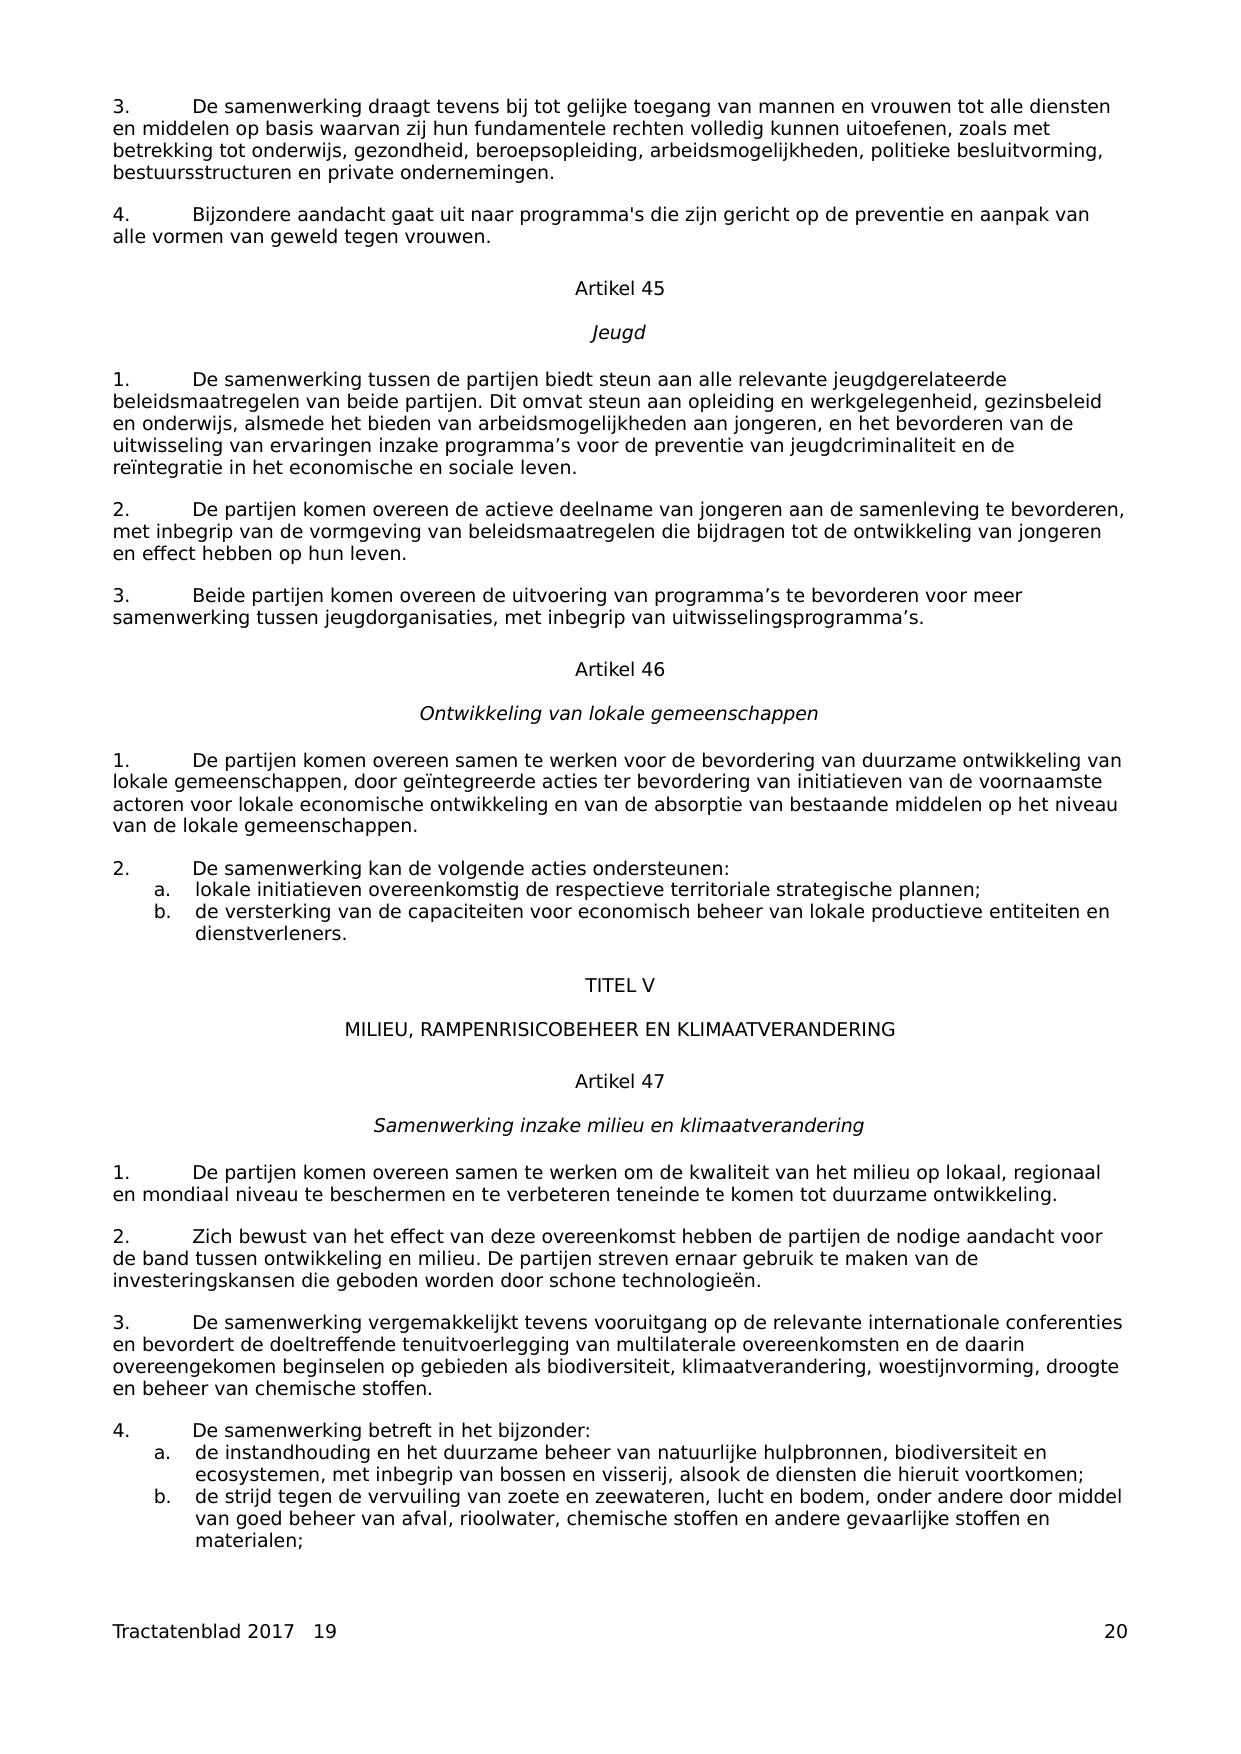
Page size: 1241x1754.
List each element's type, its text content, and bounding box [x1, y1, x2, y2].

text a. de instandhouding en het duurzame beheer van natuurlijke hulpbronnen, biodiversiteit en ecosystemen, met inbegrip van bossen en visserij, alsook de diensten die hieruit voortkomen; [153, 1442, 1128, 1486]
subtitle TITEL V MILIEU, RAMPENRISICOBEHEER EN KLIMAATVERANDERING [112, 975, 1128, 1041]
text 2. De partijen komen overeen de actieve deelname van jongeren aan de samenleving te bevorderen, met inbegrip van de vormgeving van beleidsmaatregelen die bijdragen tot de ontwikkeling van jongeren en effect hebben op hun leven. [112, 499, 1128, 564]
text 2. De samenwerking kan de volgende acties ondersteunen: [112, 857, 1128, 879]
text 3. Beide partijen komen overeen de uitvoering van programma’s te bevorderen voor meer samenwerking tussen jeugdorganisaties, met inbegrip van uitwisselingsprogramma’s. [112, 584, 1128, 628]
subtitle Artikel 47 Samenwerking inzake milieu en klimaatverandering [112, 1071, 1128, 1137]
text 3. De samenwerking draagt tevens bij tot gelijke toegang van mannen en vrouwen tot alle diensten en middelen op basis waarvan zij hun fundamentele rechten volledig kunnen uitoefenen, zoals met betrekking tot onderwijs, gezondheid, beroepsopleiding, arbeidsmogelijkheden, politieke besluitvorming, bestuursstructuren en private ondernemingen. [112, 96, 1128, 184]
text 3. De samenwerking vergemakkelijkt tevens vooruitgang op de relevante internationale conferenties en bevordert de doeltreffende tenuitvoerlegging van multilaterale overeenkomsten en de daarin overeengekomen beginselen op gebieden als biodiversiteit, klimaatverandering, woestijnvorming, droogte en beheer van chemische stoffen. [112, 1312, 1128, 1400]
subtitle Artikel 46 Ontwikkeling van lokale gemeenschappen [112, 658, 1128, 724]
subtitle Artikel 45 Jeugd [112, 278, 1128, 344]
text 4. Bijzondere aandacht gaat uit naar programma's die zijn gericht op de preventie en aanpak van alle vormen van geweld tegen vrouwen. [112, 204, 1128, 248]
text 1. De partijen komen overeen samen te werken voor de bevordering van duurzame ontwikkeling van lokale gemeenschappen, door geïntegreerde acties ter bevordering van initiatieven van de voornaamste actoren voor lokale economische ontwikkeling en van de absorptie van bestaande middelen op het niveau van de lokale gemeenschappen. [112, 749, 1128, 837]
text a. lokale initiatieven overeenkomstig de respectieve territoriale strategische plannen; [153, 879, 1128, 901]
text 1. De samenwerking tussen de partijen biedt steun aan alle relevante jeugdgerelateerde beleidsmaatregelen van beide partijen. Dit omvat steun aan opleiding en werkgelegenheid, gezinsbeleid en onderwijs, alsmede het bieden van arbeidsmogelijkheden aan jongeren, en het bevorderen van de uitwisseling van ervaringen inzake programma’s voor de preventie van jeugdcriminaliteit en de reïntegratie in het economische en sociale leven. [112, 369, 1128, 479]
text 2. Zich bewust van het effect van deze overeenkomst hebben de partijen de nodige aandacht voor de band tussen ontwikkeling en milieu. De partijen streven ernaar gebruik te maken van de investeringskansen die geboden worden door schone technologieën. [112, 1226, 1128, 1292]
text 4. De samenwerking betreft in het bijzonder: [112, 1420, 1128, 1442]
text b. de versterking van de capaciteiten voor economisch beheer van lokale productieve entiteiten en dienstverleners. [153, 901, 1128, 945]
text 1. De partijen komen overeen samen te werken om de kwaliteit van het milieu op lokaal, regionaal en mondiaal niveau te beschermen en te verbeteren teneinde te komen tot duurzame ontwikkeling. [112, 1162, 1128, 1206]
text b. de strijd tegen de vervuiling van zoete en zeewateren, lucht en bodem, onder andere door middel van goed beheer van afval, rioolwater, chemische stoffen en andere gevaarlijke stoffen en materialen; [153, 1486, 1128, 1552]
